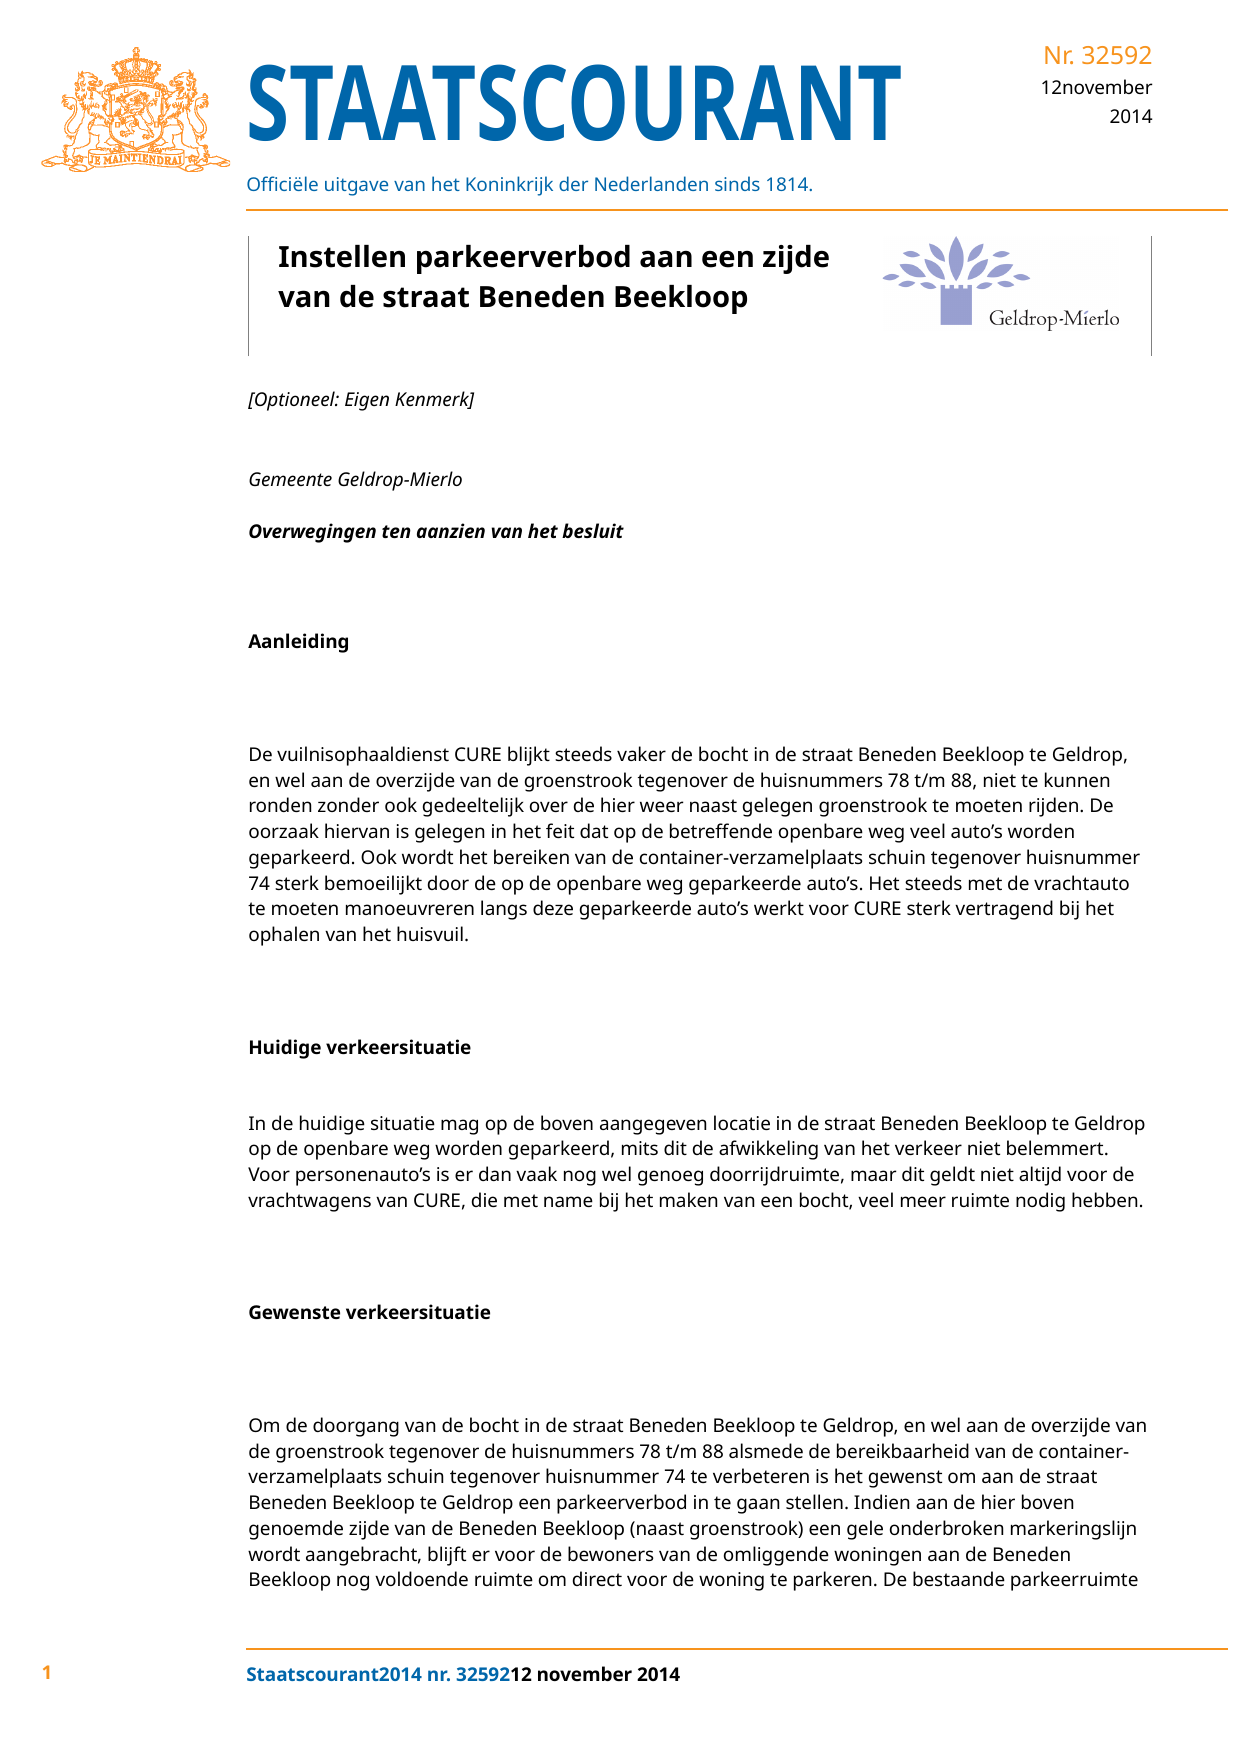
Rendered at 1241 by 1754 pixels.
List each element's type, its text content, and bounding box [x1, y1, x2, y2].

text Aanleiding [248, 628, 1152, 654]
text Om de doorgang van de bocht in de straat Beneden Beekloop te Geldrop, en wel aan de overzijde van de groenstrook tegenover de huisnummers 78 t/m 88 alsmede de bereikbaarheid van de container-verzamelplaats schuin tegenover huisnummer 74 te verbeteren is het gewenst om aan de straat Beneden Beekloop te Geldrop een parkeerverbod in te gaan stellen. Indien aan de hier boven genoemde zijde van de Beneden Beekloop (naast groenstrook) een gele onderbroken markeringslijn wordt aangebracht, blijft er voor de bewoners van de omliggende woningen aan de Beneden Beekloop nog voldoende ruimte om direct voor de woning te parkeren. De bestaande parkeerruimte [248, 1412, 1152, 1592]
table_header Instellen parkeerverbod aan een zijde van de straat Beneden Beekloop [249, 236, 850, 356]
text In de huidige situatie mag op de boven aangegeven locatie in de straat Beneden Beekloop te Geldrop op de openbare weg worden geparkeerd, mits dit de afwikkeling van het verkeer niet belemmert. Voor personenauto’s is er dan vaak nog wel genoeg doorrijdruimte, maar dit geldt niet altijd voor de vrachtwagens van CURE, die met name bij het maken van een bocht, veel meer ruimte nodig hebben. [248, 1110, 1152, 1213]
text Gemeente Geldrop-Mierlo [248, 466, 1152, 491]
text De vuilnisophaaldienst CURE blijkt steeds vaker de bocht in de straat Beneden Beekloop te Geldrop, en wel aan de overzijde van de groenstrook tegenover de huisnummers 78 t/m 88, niet te kunnen ronden zonder ook gedeeltelijk over de hier weer naast gelegen groenstrook te moeten rijden. De oorzaak hiervan is gelegen in het feit dat op de betreffende openbare weg veel auto’s worden geparkeerd. Ook wordt het bereiken van de container-verzamelplaats schuin tegenover huisnummer 74 sterk bemoeilijkt door de op de openbare weg geparkeerde auto’s. Het steeds met de vrachtauto te moeten manoeuvreren langs deze geparkeerde auto’s werkt voor CURE sterk vertragend bij het ophalen van het huisvuil. [248, 741, 1152, 947]
text [Optioneel: Eigen Kenmerk] [248, 386, 1152, 412]
text Gewenste verkeersituatie [248, 1299, 1152, 1325]
picture [882, 236, 1119, 331]
table_header [850, 236, 1151, 356]
picture [41, 47, 231, 172]
text Overwegingen ten aanzien van het besluit [248, 518, 1152, 544]
text Huidige verkeersituatie [248, 1034, 1152, 1059]
